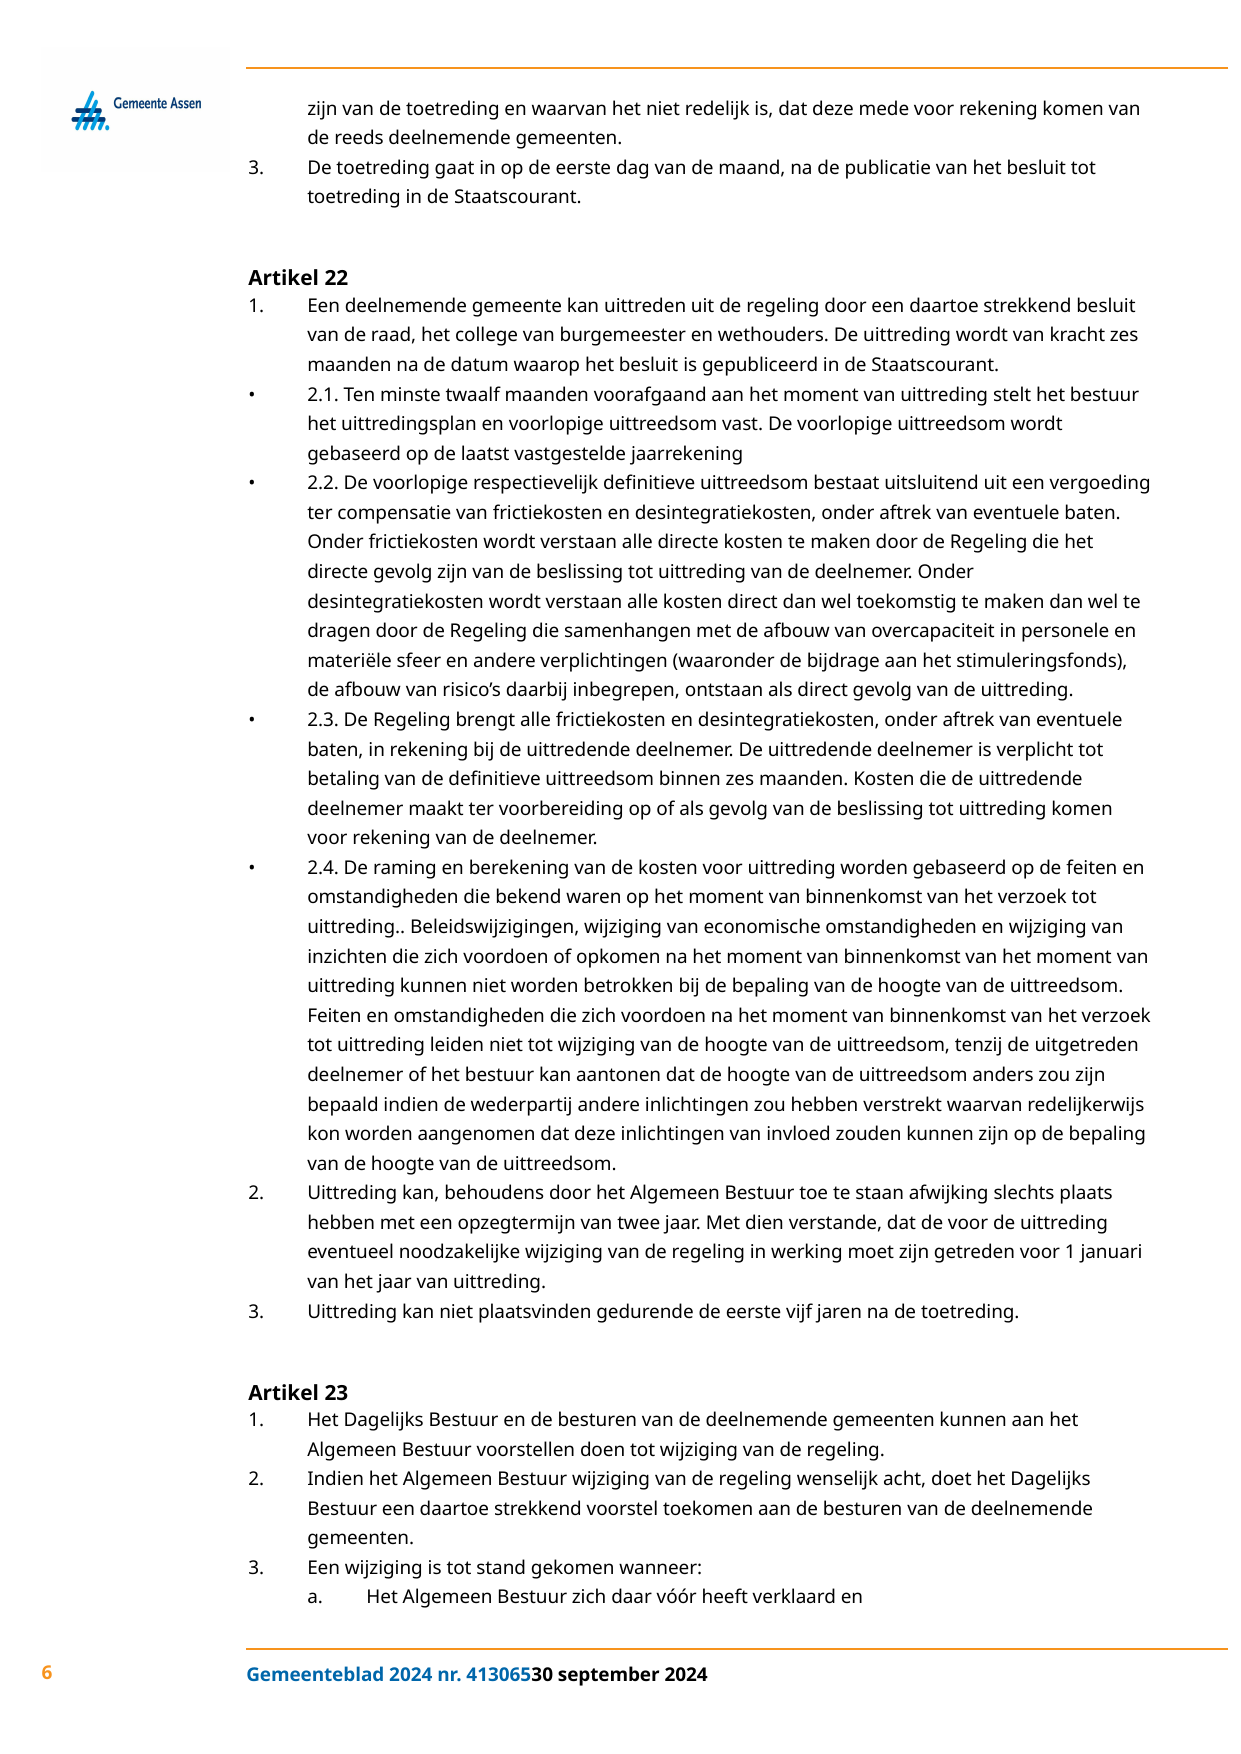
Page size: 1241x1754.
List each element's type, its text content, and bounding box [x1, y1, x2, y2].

list 2.1. Ten minste twaalf maanden voorafgaand aan het moment van uittreding stelt het bestuur het uittredingsplan en voorlopige uittreedsom vast. De voorlopige uittreedsom wordt gebaseerd op de laatst vastgestelde jaarrekening [248, 381, 1152, 466]
text Artikel 22 [248, 263, 1152, 292]
list zijn van de toetreding en waarvan het niet redelijk is, dat deze mede voor rekening komen van de reeds deelnemende gemeenten. [248, 95, 1152, 150]
list Uittreding kan, behoudens door het Algemeen Bestuur toe te staan afwijking slechts plaats hebben met een opzegtermijn van twee jaar. Met dien verstande, dat de voor de uittreding eventueel noodzakelijke wijziging van de regeling in werking moet zijn getreden voor 1 januari van het jaar van uittreding. [248, 1179, 1152, 1294]
list Indien het Algemeen Bestuur wijziging van de regeling wenselijk acht, doet het Dagelijks Bestuur een daartoe strekkend voorstel toekomen aan de besturen van de deelnemende gemeenten. [248, 1465, 1152, 1550]
list Het Dagelijks Bestuur en de besturen van de deelnemende gemeenten kunnen aan het Algemeen Bestuur voorstellen doen tot wijziging van de regeling. [248, 1406, 1152, 1462]
list 2.4. De raming en berekening van de kosten voor uittreding worden gebaseerd op de feiten en omstandigheden die bekend waren op het moment van binnenkomst van het verzoek tot uittreding.. Beleidswijzigingen, wijziging van economische omstandigheden en wijziging van inzichten die zich voordoen of opkomen na het moment van binnenkomst van het moment van uittreding kunnen niet worden betrokken bij de bepaling van de hoogte van de uittreedsom. Feiten en omstandigheden die zich voordoen na het moment van binnenkomst van het verzoek tot uittreding leiden niet tot wijziging van de hoogte van de uittreedsom, tenzij de uitgetreden deelnemer of het bestuur kan aantonen dat de hoogte van de uittreedsom anders zou zijn bepaald indien de wederpartij andere inlichtingen zou hebben verstrekt waarvan redelijkerwijs kon worden aangenomen dat deze inlichtingen van invloed zouden kunnen zijn op de bepaling van de hoogte van de uittreedsom. [248, 854, 1152, 1176]
list 2.2. De voorlopige respectievelijk definitieve uittreedsom bestaat uitsluitend uit een vergoeding ter compensatie van frictiekosten en desintegratiekosten, onder aftrek van eventuele baten. Onder frictiekosten wordt verstaan alle directe kosten te maken door de Regeling die het directe gevolg zijn van de beslissing tot uittreding van de deelnemer. Onder desintegratiekosten wordt verstaan alle kosten direct dan wel toekomstig te maken dan wel te dragen door de Regeling die samenhangen met de afbouw van overcapaciteit in personele en materiële sfeer en andere verplichtingen (waaronder de bijdrage aan het stimuleringsfonds), de afbouw van risico’s daarbij inbegrepen, ontstaan als direct gevolg van de uittreding. [248, 469, 1152, 702]
list Het Algemeen Bestuur zich daar vóór heeft verklaard en [307, 1584, 1152, 1609]
list 2.3. De Regeling brengt alle frictiekosten en desintegratiekosten, onder aftrek van eventuele baten, in rekening bij de uittredende deelnemer. De uittredende deelnemer is verplicht tot betaling van de definitieve uittreedsom binnen zes maanden. Kosten die de uittredende deelnemer maakt ter voorbereiding op of als gevolg van de beslissing tot uittreding komen voor rekening van de deelnemer. [248, 706, 1152, 850]
list De toetreding gaat in op de eerste dag van de maand, na de publicatie van het besluit tot toetreding in de Staatscourant. [248, 154, 1152, 209]
text Artikel 23 [248, 1378, 1152, 1406]
list Een wijziging is tot stand gekomen wanneer: [248, 1554, 1152, 1580]
list Een deelnemende gemeente kan uittreden uit de regeling door een daartoe strekkend besluit van de raad, het college van burgemeester en wethouders. De uittreding wordt van kracht zes maanden na de datum waarop het besluit is gepubliceerd in de Staatscourant. [248, 292, 1152, 377]
list Uittreding kan niet plaatsvinden gedurende de eerste vijf jaren na de toetreding. [248, 1298, 1152, 1323]
picture [41, 47, 231, 172]
